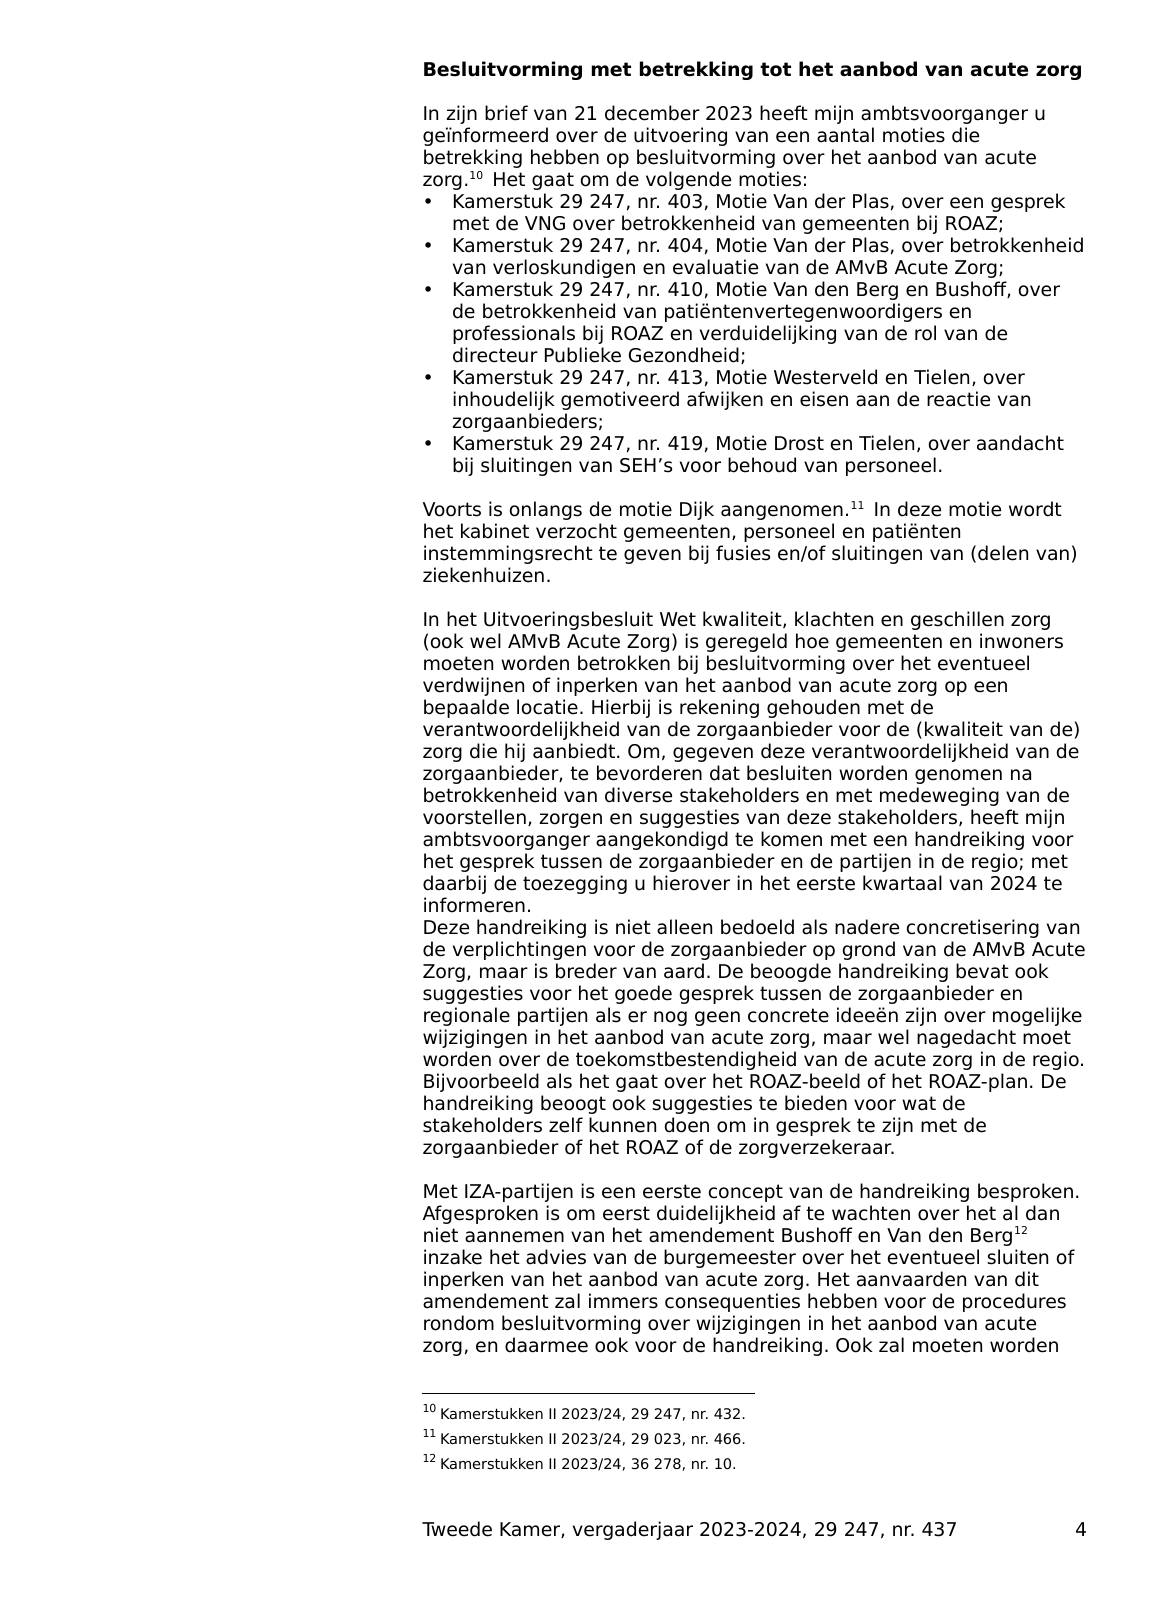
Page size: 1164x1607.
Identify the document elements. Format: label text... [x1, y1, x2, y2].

text • Kamerstuk 29 247, nr. 413, Motie Westerveld en Tielen, over inhoudelijk gemotiveerd afwijken en eisen aan de reactie van zorgaanbieders; [422, 367, 1087, 433]
text • Kamerstuk 29 247, nr. 404, Motie Van der Plas, over betrokkenheid van verloskundigen en evaluatie van de AMvB Acute Zorg; [422, 235, 1087, 279]
text Voorts is onlangs de motie Dijk aangenomen. In deze motie wordt het kabinet verzocht gemeenten, personeel en patiënten instemmingsrecht te geven bij fusies en/of sluitingen van (delen van) ziekenhuizen. [422, 499, 1087, 587]
text In het Uitvoeringsbesluit Wet kwaliteit, klachten en geschillen zorg (ook wel AMvB Acute Zorg) is geregeld hoe gemeenten en inwoners moeten worden betrokken bij besluitvorming over het eventueel verdwijnen of inperken van het aanbod van acute zorg op een bepaalde locatie. Hierbij is rekening gehouden met de verantwoordelijkheid van de zorgaanbieder voor de (kwaliteit van de) zorg die hij aanbiedt. Om, gegeven deze verantwoordelijkheid van de zorgaanbieder, te bevorderen dat besluiten worden genomen na betrokkenheid van diverse stakeholders en met medeweging van de voorstellen, zorgen en suggesties van deze stakeholders, heeft mijn ambtsvoorganger aangekondigd te komen met een handreiking voor het gesprek tussen de zorgaanbieder en de partijen in de regio; met daarbij de toezegging u hierover in het eerste kwartaal van 2024 te informeren. [422, 609, 1087, 917]
text Deze handreiking is niet alleen bedoeld als nadere concretisering van de verplichtingen voor de zorgaanbieder op grond van de AMvB Acute Zorg, maar is breder van aard. De beoogde handreiking bevat ook suggesties voor het goede gesprek tussen de zorgaanbieder en regionale partijen als er nog geen concrete ideeën zijn over mogelijke wijzigingen in het aanbod van acute zorg, maar wel nagedacht moet worden over de toekomstbestendigheid van de acute zorg in de regio. Bijvoorbeeld als het gaat over het ROAZ-beeld of het ROAZ-plan. De handreiking beoogt ook suggesties te bieden voor wat de stakeholders zelf kunnen doen om in gesprek te zijn met de zorgaanbieder of het ROAZ of de zorgverzekeraar. [422, 917, 1087, 1159]
subtitle Besluitvorming met betrekking tot het aanbod van acute zorg [422, 59, 1087, 81]
text Kamerstukken II 2023/24, 36 278, nr. 10. [422, 1452, 1087, 1474]
text • Kamerstuk 29 247, nr. 419, Motie Drost en Tielen, over aandacht bij sluitingen van SEH’s voor behoud van personeel. [422, 433, 1087, 477]
text In zijn brief van 21 december 2023 heeft mijn ambtsvoorganger u geïnformeerd over de uitvoering van een aantal moties die betrekking hebben op besluitvorming over het aanbod van acute zorg. Het gaat om de volgende moties: [422, 103, 1087, 191]
text • Kamerstuk 29 247, nr. 403, Motie Van der Plas, over een gesprek met de VNG over betrokkenheid van gemeenten bij ROAZ; [422, 191, 1087, 235]
text Kamerstukken II 2023/24, 29 247, nr. 432. [422, 1402, 1087, 1424]
text • Kamerstuk 29 247, nr. 410, Motie Van den Berg en Bushoff, over de betrokkenheid van patiëntenvertegenwoordigers en professionals bij ROAZ en verduidelijking van de rol van de directeur Publieke Gezondheid; [422, 279, 1087, 367]
text Met IZA-partijen is een eerste concept van de handreiking besproken. Afgesproken is om eerst duidelijkheid af te wachten over het al dan niet aannemen van het amendement Bushoff en Van den Berg inzake het advies van de burgemeester over het eventueel sluiten of inperken van het aanbod van acute zorg. Het aanvaarden van dit amendement zal immers consequenties hebben voor de procedures rondom besluitvorming over wijzigingen in het aanbod van acute zorg, en daarmee ook voor de handreiking. Ook zal moeten worden [422, 1181, 1087, 1357]
text Kamerstukken II 2023/24, 29 023, nr. 466. [422, 1427, 1087, 1449]
